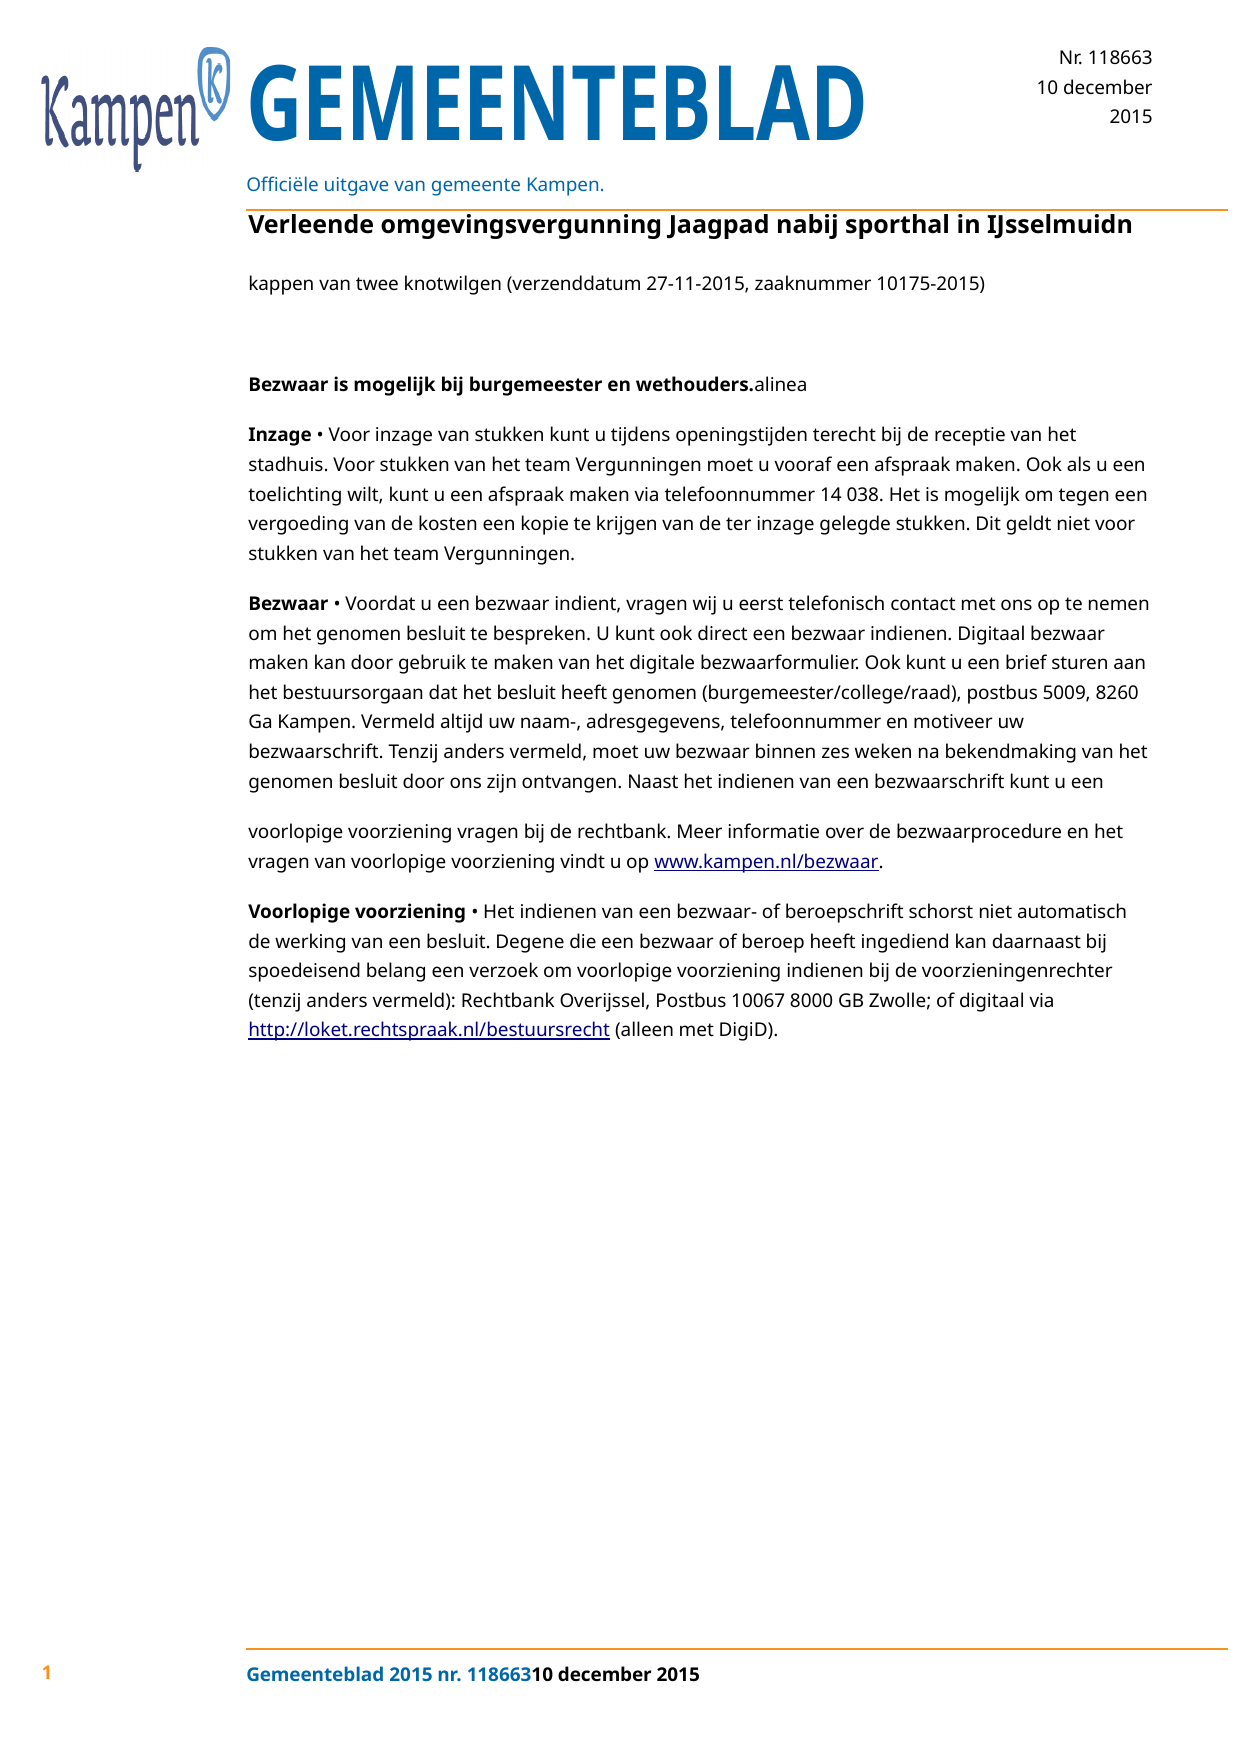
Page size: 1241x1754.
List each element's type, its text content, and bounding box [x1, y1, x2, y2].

text Inzage • Voor inzage van stukken kunt u tijdens openingstijden terecht bij de receptie van het stadhuis. Voor stukken van het team Vergunningen moet u vooraf een afspraak maken. Ook als u een toelichting wilt, kunt u een afspraak maken via telefoonnummer 14 038. Het is mogelijk om tegen een vergoeding van de kosten een kopie te krijgen van de ter inzage gelegde stukken. Dit geldt niet voor stukken van het team Vergunningen. [248, 422, 1152, 566]
text kappen van twee knotwilgen (verzenddatum 27-11-2015, zaaknummer 10175-2015) [248, 270, 1152, 296]
text Bezwaar is mogelijk bij burgemeester en wethouders.alinea [248, 371, 1152, 397]
text Voorlopige voorziening • Het indienen van een bezwaar- of beroepschrift schorst niet automatisch de werking van een besluit. Degene die een bezwaar of beroep heeft ingediend kan daarnaast bij spoedeisend belang een verzoek om voorlopige voorziening indienen bij de voorzieningenrechter (tenzij anders vermeld): Rechtbank Overijssel, Postbus 10067 8000 GB Zwolle; of digitaal via http://loket.rechtspraak.nl/bestuursrecht (alleen met DigiD). [248, 898, 1152, 1042]
picture [41, 47, 231, 172]
text Bezwaar • Voordat u een bezwaar indient, vragen wij u eerst telefonisch contact met ons op te nemen om het genomen besluit te bespreken. U kunt ook direct een bezwaar indienen. Digitaal bezwaar maken kan door gebruik te maken van het digitale bezwaarformulier. Ook kunt u een brief sturen aan het bestuursorgaan dat het besluit heeft genomen (burgemeester/college/raad), postbus 5009, 8260 Ga Kampen. Vermeld altijd uw naam-, adresgegevens, telefoonnummer en motiveer uw bezwaarschrift. Tenzij anders vermeld, moet uw bezwaar binnen zes weken na bekendmaking van het genomen besluit door ons zijn ontvangen. Naast het indienen van een bezwaarschrift kunt u een [248, 590, 1152, 793]
text Verleende omgevingsvergunning Jaagpad nabij sporthal in IJsselmuidn [248, 211, 1152, 241]
text voorlopige voorziening vragen bij de rechtbank. Meer informatie over de bezwaarprocedure en het vragen van voorlopige voorziening vindt u op www.kampen.nl/bezwaar. [248, 818, 1152, 873]
